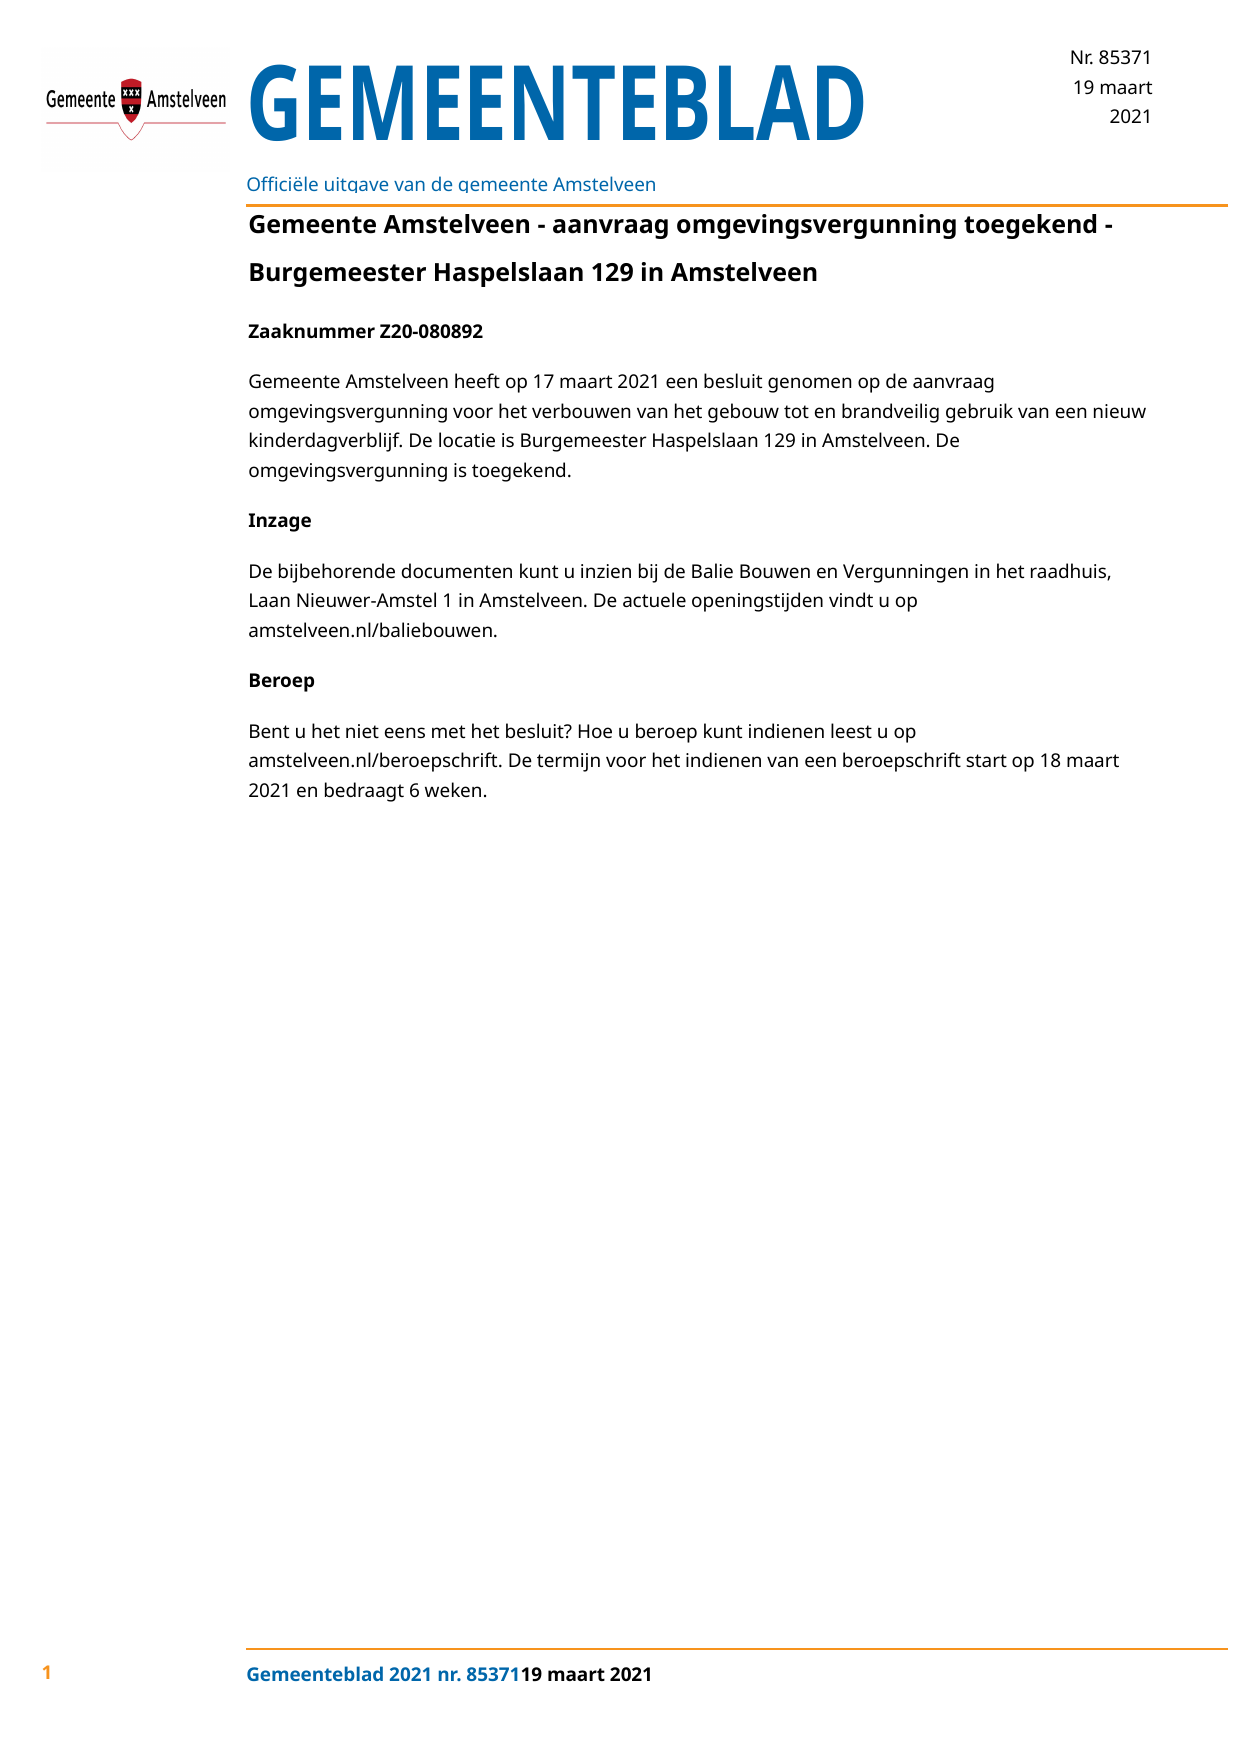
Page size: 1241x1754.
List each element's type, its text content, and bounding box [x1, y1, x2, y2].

text Beroep [248, 667, 1152, 693]
text Inzage [248, 507, 1152, 533]
text Bent u het niet eens met het besluit? Hoe u beroep kunt indienen leest u op amstelveen.nl/beroepschrift. De termijn voor het indienen van een beroepschrift start op 18 maart 2021 en bedraagt 6 weken. [248, 718, 1152, 803]
picture [41, 47, 231, 172]
text Zaaknummer Z20-080892 [248, 318, 1152, 344]
text Gemeente Amstelveen heeft op 17 maart 2021 een besluit genomen op de aanvraag omgevingsvergunning voor het verbouwen van het gebouw tot en brandveilig gebruik van een nieuw kinderdagverblijf. De locatie is Burgemeester Haspelslaan 129 in Amstelveen. De omgevingsvergunning is toegekend. [248, 368, 1152, 483]
text Gemeente Amstelveen - aanvraag omgevingsvergunning toegekend - Burgemeester Haspelslaan 129 in Amstelveen [248, 207, 1152, 288]
text De bijbehorende documenten kunt u inzien bij de Balie Bouwen en Vergunningen in het raadhuis, Laan Nieuwer-Amstel 1 in Amstelveen. De actuele openingstijden vindt u op amstelveen.nl/baliebouwen. [248, 558, 1152, 643]
